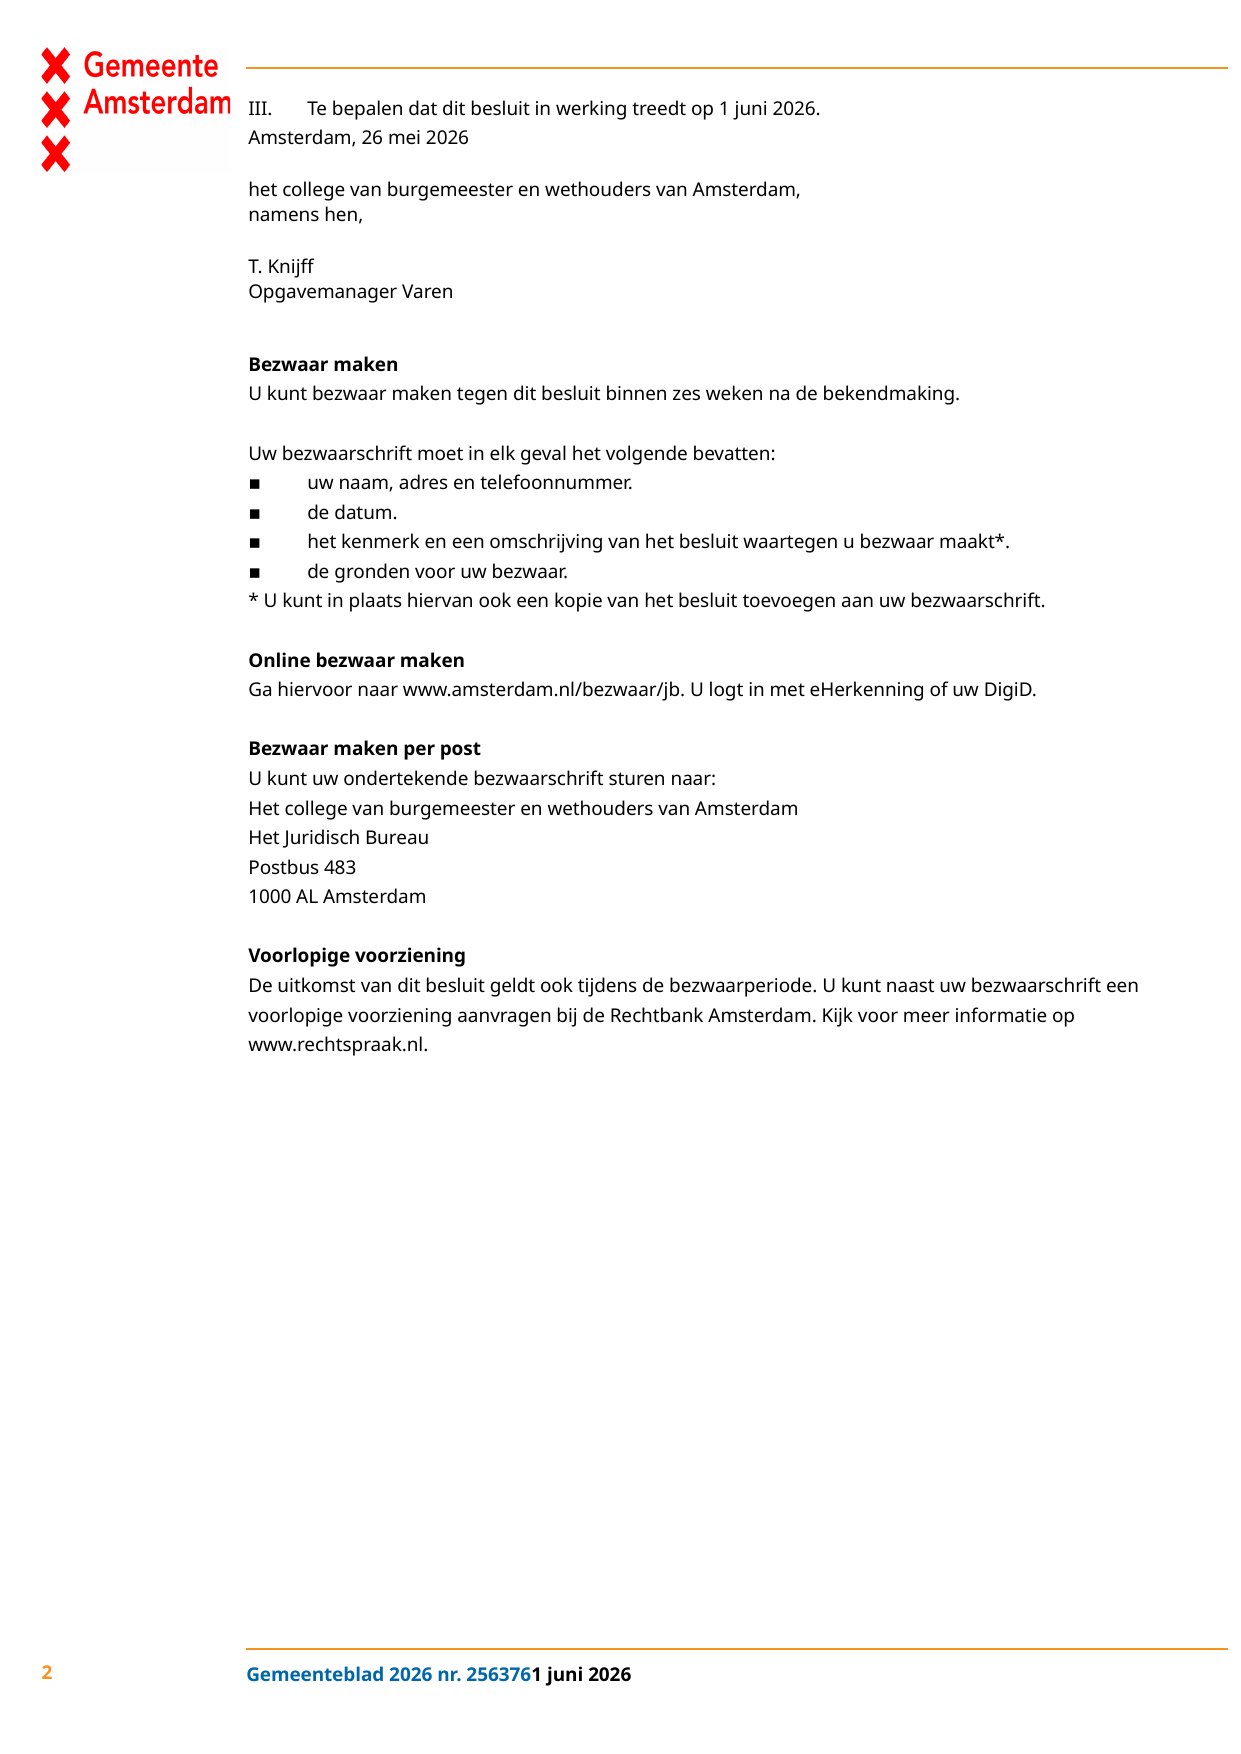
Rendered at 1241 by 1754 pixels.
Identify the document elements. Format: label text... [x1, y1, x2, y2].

text Bezwaar maken per post [248, 736, 1152, 761]
text U kunt uw ondertekende bezwaarschrift sturen naar: [248, 765, 1152, 791]
text Ga hiervoor naar www.amsterdam.nl/bezwaar/jb. U logt in met eHerkenning of uw DigiD. [248, 676, 1152, 702]
text 1000 AL Amsterdam [248, 883, 1152, 909]
text Bezwaar maken [248, 351, 1152, 377]
text Opgavemanager Varen [248, 279, 1152, 304]
text * U kunt in plaats hiervan ook een kopie van het besluit toevoegen aan uw bezwaarschrift. [248, 588, 1152, 613]
text het college van burgemeester en wethouders van Amsterdam, [248, 176, 1152, 202]
text Voorlopige voorziening [248, 943, 1152, 968]
text namens hen, [248, 202, 1152, 227]
picture [41, 47, 231, 172]
text U kunt bezwaar maken tegen dit besluit binnen zes weken na de bekendmaking. [248, 381, 1152, 406]
text Het college van burgemeester en wethouders van Amsterdam [248, 795, 1152, 821]
list het kenmerk en een omschrijving van het besluit waartegen u bezwaar maakt*. [248, 528, 1152, 554]
text Het Juridisch Bureau [248, 824, 1152, 850]
list Te bepalen dat dit besluit in werking treedt op 1 juni 2026. [248, 95, 1152, 121]
text Online bezwaar maken [248, 647, 1152, 673]
text Postbus 483 [248, 854, 1152, 880]
text Uw bezwaarschrift moet in elk geval het volgende bevatten: [248, 440, 1152, 466]
text Amsterdam, 26 mei 2026 [248, 124, 1152, 150]
text De uitkomst van dit besluit geldt ook tijdens de bezwaarperiode. U kunt naast uw bezwaarschrift een voorlopige voorziening aanvragen bij de Rechtbank Amsterdam. Kijk voor meer informatie op www.rechtspraak.nl. [248, 972, 1152, 1057]
list uw naam, adres en telefoonnummer. [248, 469, 1152, 495]
list de datum. [248, 499, 1152, 525]
text T. Knijff [248, 253, 1152, 279]
list de gronden voor uw bezwaar. [248, 558, 1152, 584]
